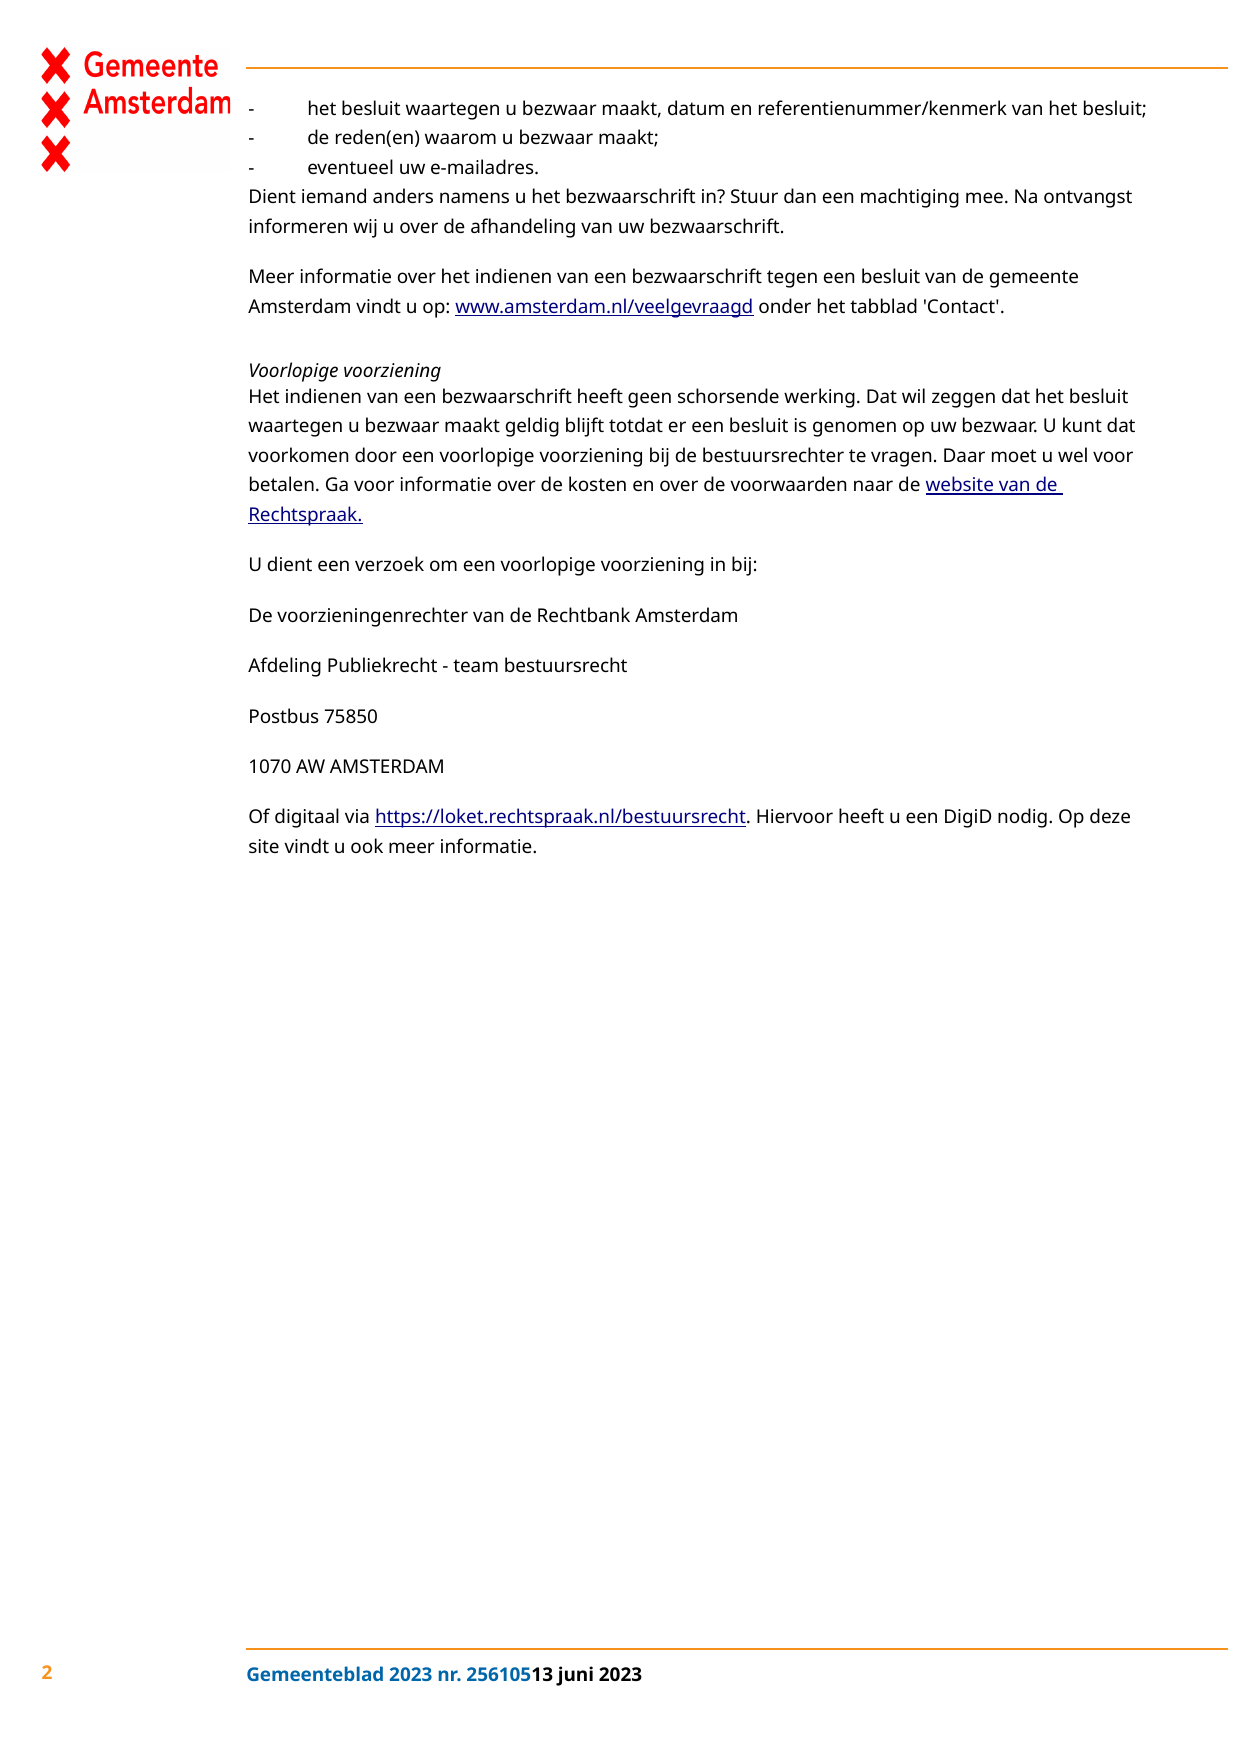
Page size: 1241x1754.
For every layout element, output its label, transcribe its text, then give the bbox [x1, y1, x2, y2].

text Dient iemand anders namens u het bezwaarschrift in? Stuur dan een machtiging mee. Na ontvangst informeren wij u over de afhandeling van uw bezwaarschrift. [248, 183, 1152, 239]
text Of digitaal via https://loket.rechtspraak.nl/bestuursrecht. Hiervoor heeft u een DigiD nodig. Op deze site vindt u ook meer informatie. [248, 804, 1152, 859]
text Het indienen van een bezwaarschrift heeft geen schorsende werking. Dat wil zeggen dat het besluit waartegen u bezwaar maakt geldig blijft totdat er een besluit is genomen op uw bezwaar. U kunt dat voorkomen door een voorlopige voorziening bij de bestuursrechter te vragen. Daar moet u wel voor betalen. Ga voor informatie over de kosten en over de voorwaarden naar de website van de Rechtspraak. [248, 383, 1152, 527]
text U dient een verzoek om een voorlopige voorziening in bij: [248, 552, 1152, 577]
list eventueel uw e-mailadres. [248, 154, 1152, 180]
text Postbus 75850 [248, 703, 1152, 728]
text Afdeling Publiekrecht - team bestuursrecht [248, 652, 1152, 678]
text De voorzieningenrechter van de Rechtbank Amsterdam [248, 602, 1152, 628]
list het besluit waartegen u bezwaar maakt, datum en referentienummer/kenmerk van het besluit; [248, 95, 1152, 121]
text 1070 AW AMSTERDAM [248, 753, 1152, 779]
text Voorlopige voorziening [248, 357, 1152, 383]
list de reden(en) waarom u bezwaar maakt; [248, 124, 1152, 150]
picture [41, 47, 231, 172]
text Meer informatie over het indienen van een bezwaarschrift tegen een besluit van de gemeente Amsterdam vindt u op: www.amsterdam.nl/veelgevraagd onder het tabblad 'Contact'. [248, 263, 1152, 319]
